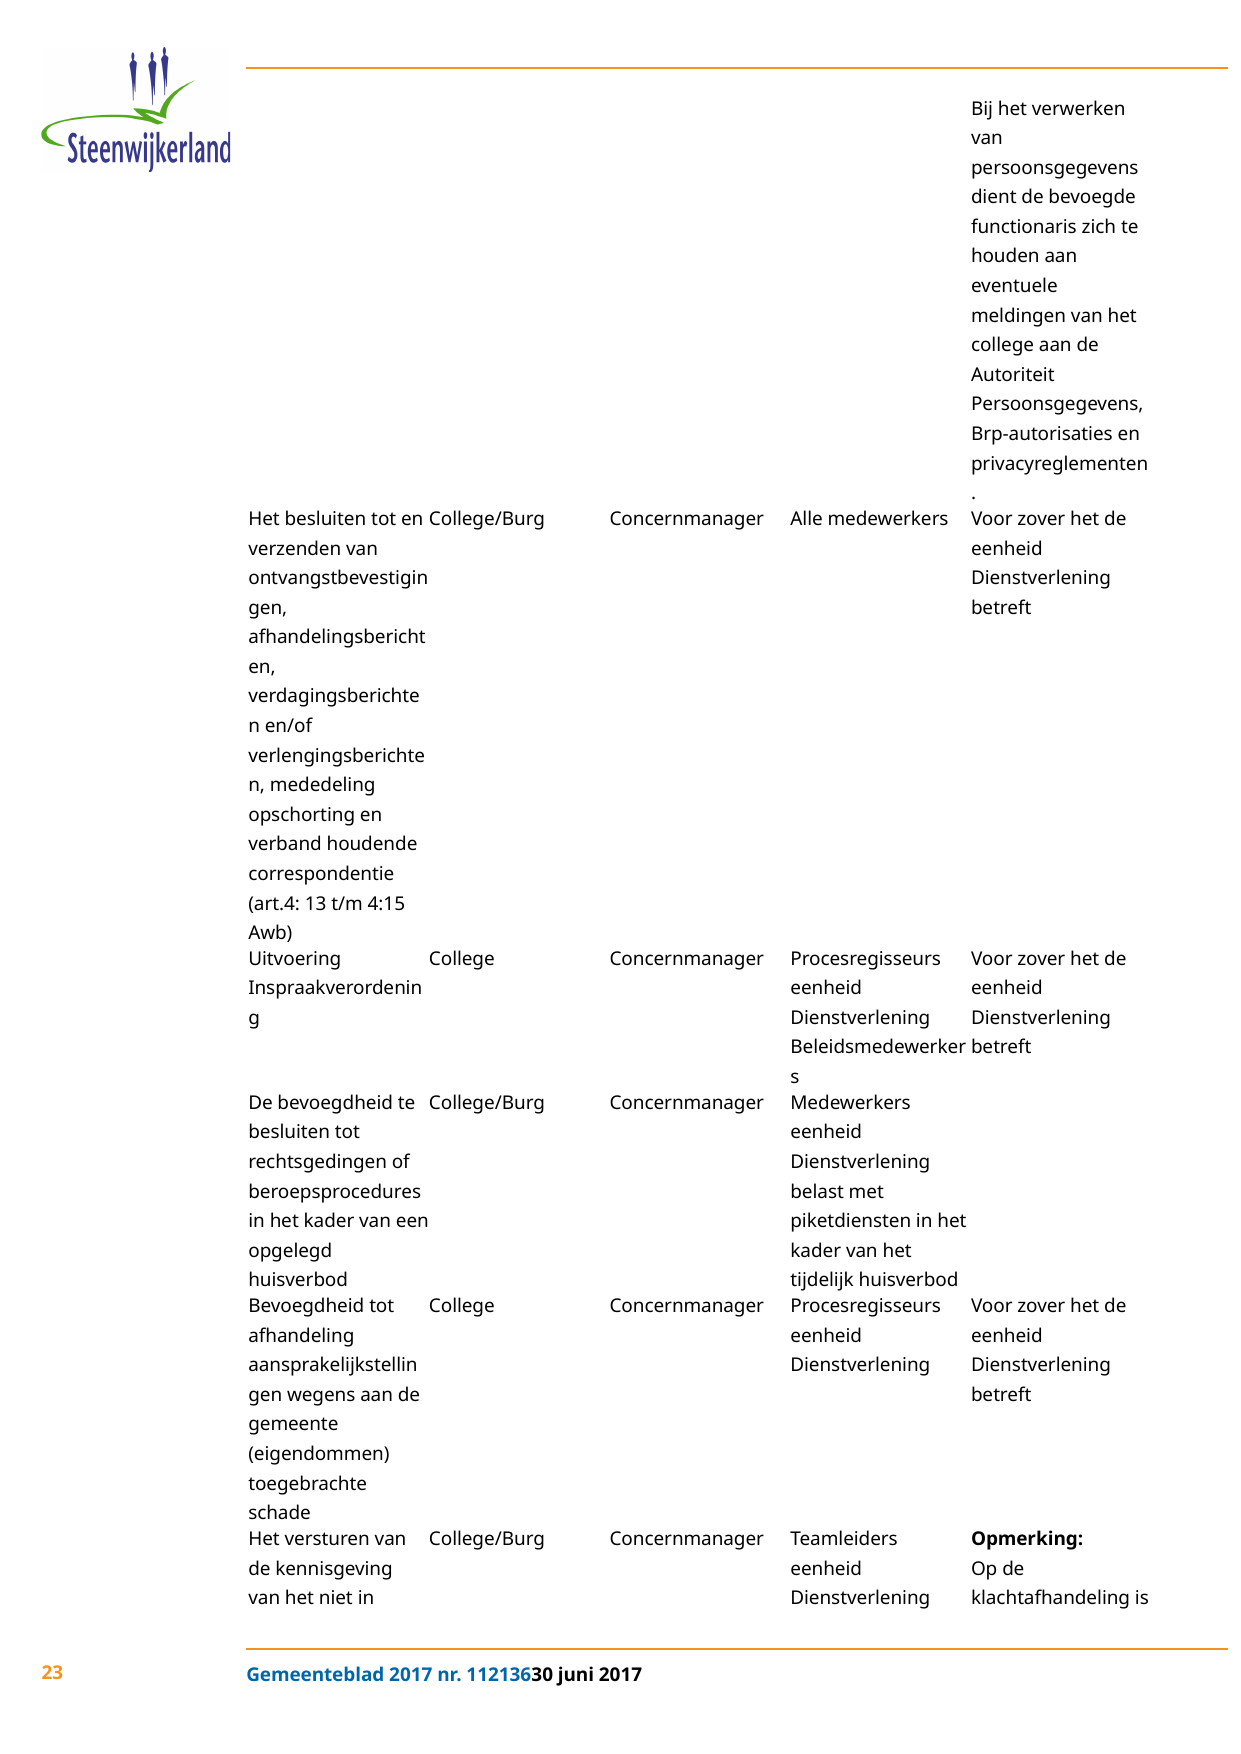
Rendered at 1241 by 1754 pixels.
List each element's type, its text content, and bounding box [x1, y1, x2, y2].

table_cell College/Burg [429, 505, 609, 945]
table_cell Procesregisseurs eenheid Dienstverlening Beleidsmedewerkers [790, 945, 971, 1089]
table_cell Concernmanager [609, 1292, 790, 1525]
table_cell [248, 95, 429, 505]
table_cell Concernmanager [609, 505, 790, 945]
table_cell Bevoegdheid tot afhandeling aansprakelijkstellingen wegens aan de gemeente (eigendommen) toegebrachte schade [248, 1292, 429, 1525]
table_cell Teamleiders eenheid Dienstverlening [790, 1525, 971, 1610]
table_cell Het besluiten tot en verzenden van ontvangstbevestigingen, afhandelingsberichten, verdagingsberichten en/of verlengingsberichten, mededeling opschorting en verband houdende correspondentie (art.4: 13 t/m 4:15 Awb) [248, 505, 429, 945]
table_cell Alle medewerkers [790, 505, 971, 945]
table_cell [971, 1089, 1152, 1292]
table_cell Concernmanager [609, 1525, 790, 1610]
table_cell College [429, 1292, 609, 1525]
table_cell Uitvoering Inspraakverordening [248, 945, 429, 1089]
table_cell Voor zover het de eenheid Dienstverlening betreft [971, 945, 1152, 1089]
table_cell College/Burg [429, 1089, 609, 1292]
table_cell Concernmanager [609, 1089, 790, 1292]
table_cell De bevoegdheid te besluiten tot rechtsgedingen of beroepsprocedures in het kader van een opgelegd huisverbod [248, 1089, 429, 1292]
table_cell College/Burg [429, 1525, 609, 1610]
table_cell Procesregisseurs eenheid Dienstverlening [790, 1292, 971, 1525]
table_cell [609, 95, 790, 505]
table_cell Concernmanager [609, 945, 790, 1089]
table_cell Het versturen van de kennisgeving van het niet in [248, 1525, 429, 1610]
table_cell Medewerkers eenheid Dienstverlening belast met piketdiensten in het kader van het tijdelijk huisverbod [790, 1089, 971, 1292]
table_cell Bij het verwerken van persoonsgegevens dient de bevoegde functionaris zich te houden aan eventuele meldingen van het college aan de Autoriteit Persoonsgegevens, Brp-autorisaties en privacyreglementen. [971, 95, 1152, 505]
table_cell College [429, 945, 609, 1089]
table_cell [429, 95, 609, 505]
table_cell Opmerking: Op de klachtafhandeling is [971, 1525, 1152, 1610]
table_cell Voor zover het de eenheid Dienstverlening betreft [971, 505, 1152, 945]
picture [41, 47, 231, 172]
table_cell Voor zover het de eenheid Dienstverlening betreft [971, 1292, 1152, 1525]
table_cell [790, 95, 971, 505]
